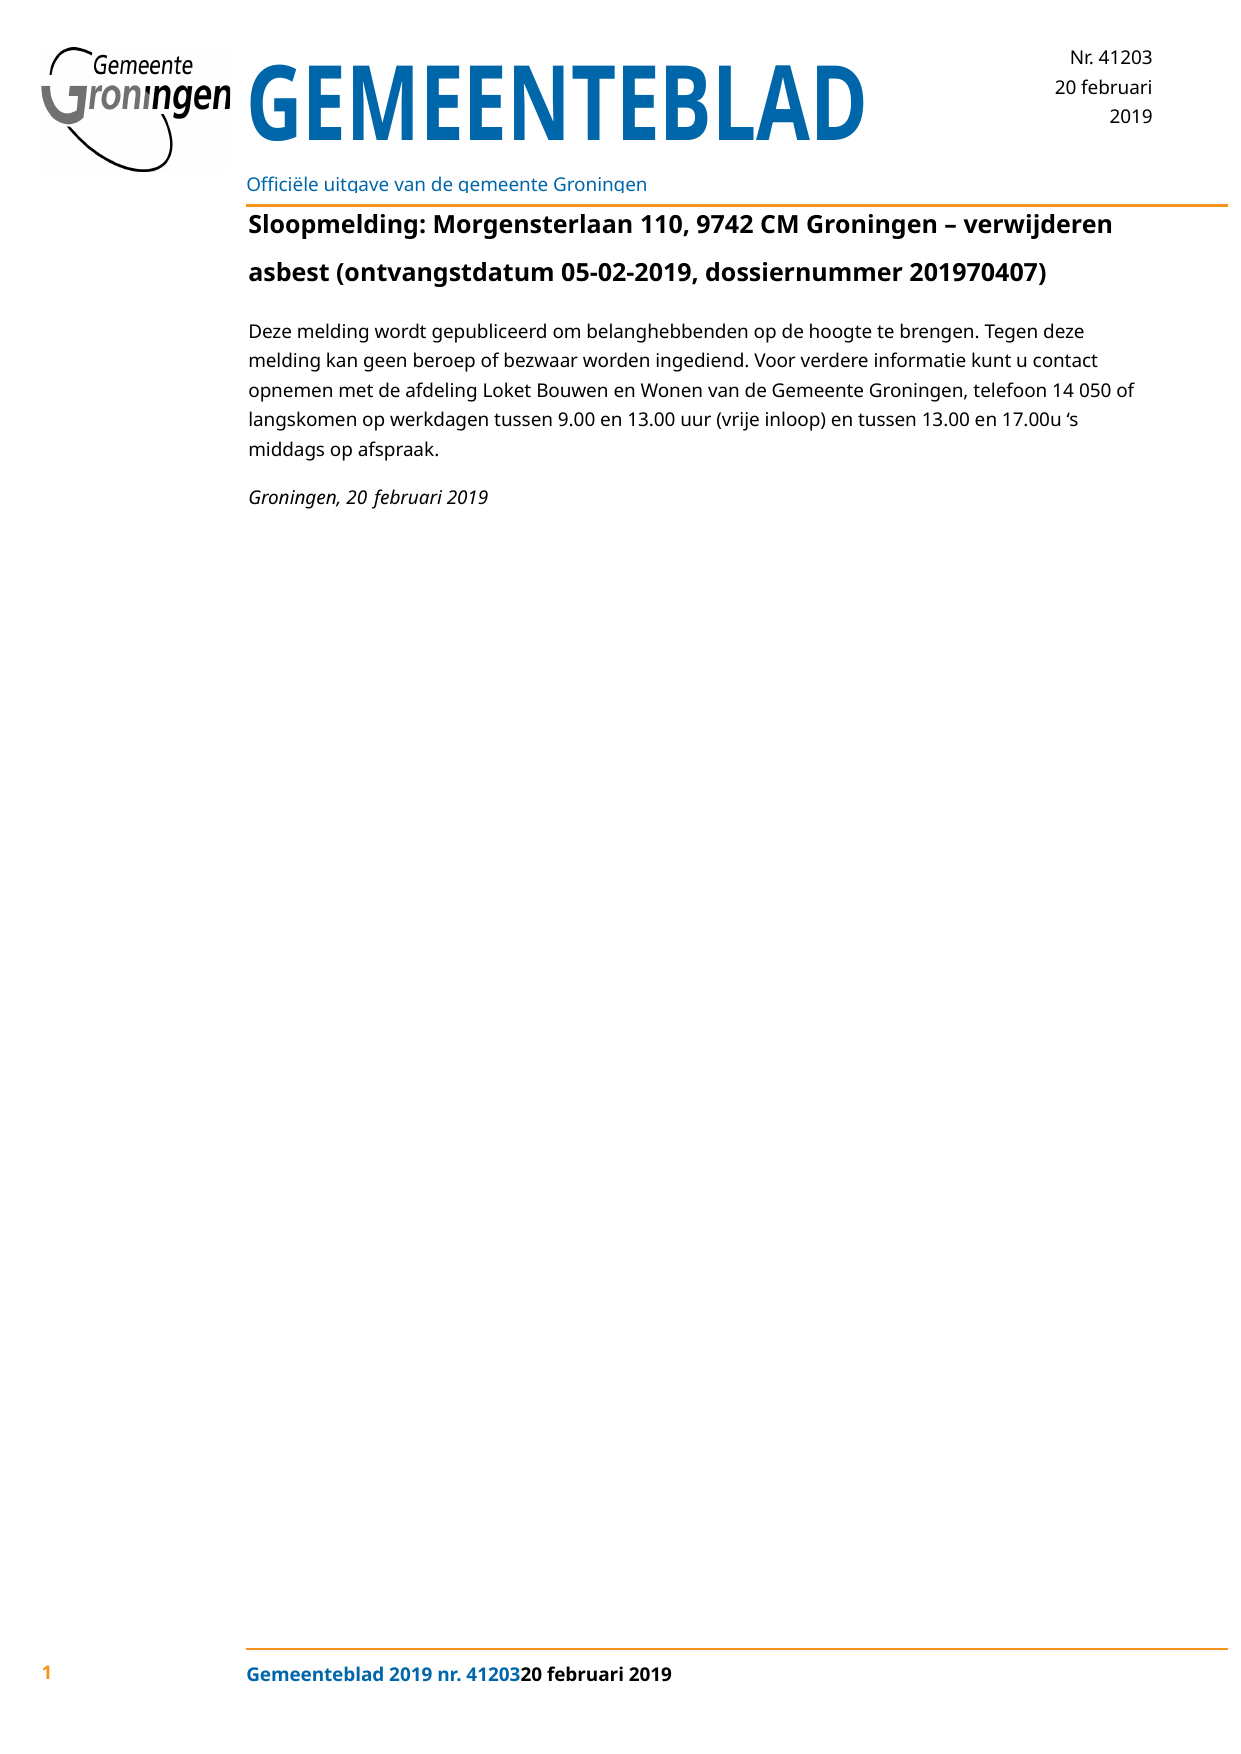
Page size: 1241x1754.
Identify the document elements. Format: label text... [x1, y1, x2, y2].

text Groningen, 20 februari 2019 [248, 484, 1152, 510]
text Sloopmelding: Morgensterlaan 110, 9742 CM Groningen – verwijderen asbest (ontvangstdatum 05-02-2019, dossiernummer 201970407) [248, 207, 1152, 288]
text Deze melding wordt gepubliceerd om belanghebbenden op de hoogte te brengen. Tegen deze melding kan geen beroep of bezwaar worden ingediend. Voor verdere informatie kunt u contact opnemen met de afdeling Loket Bouwen en Wonen van de Gemeente Groningen, telefoon 14 050 of langskomen op werkdagen tussen 9.00 en 13.00 uur (vrije inloop) en tussen 13.00 en 17.00u ‘s middags op afspraak. [248, 318, 1152, 462]
picture [41, 47, 231, 172]
